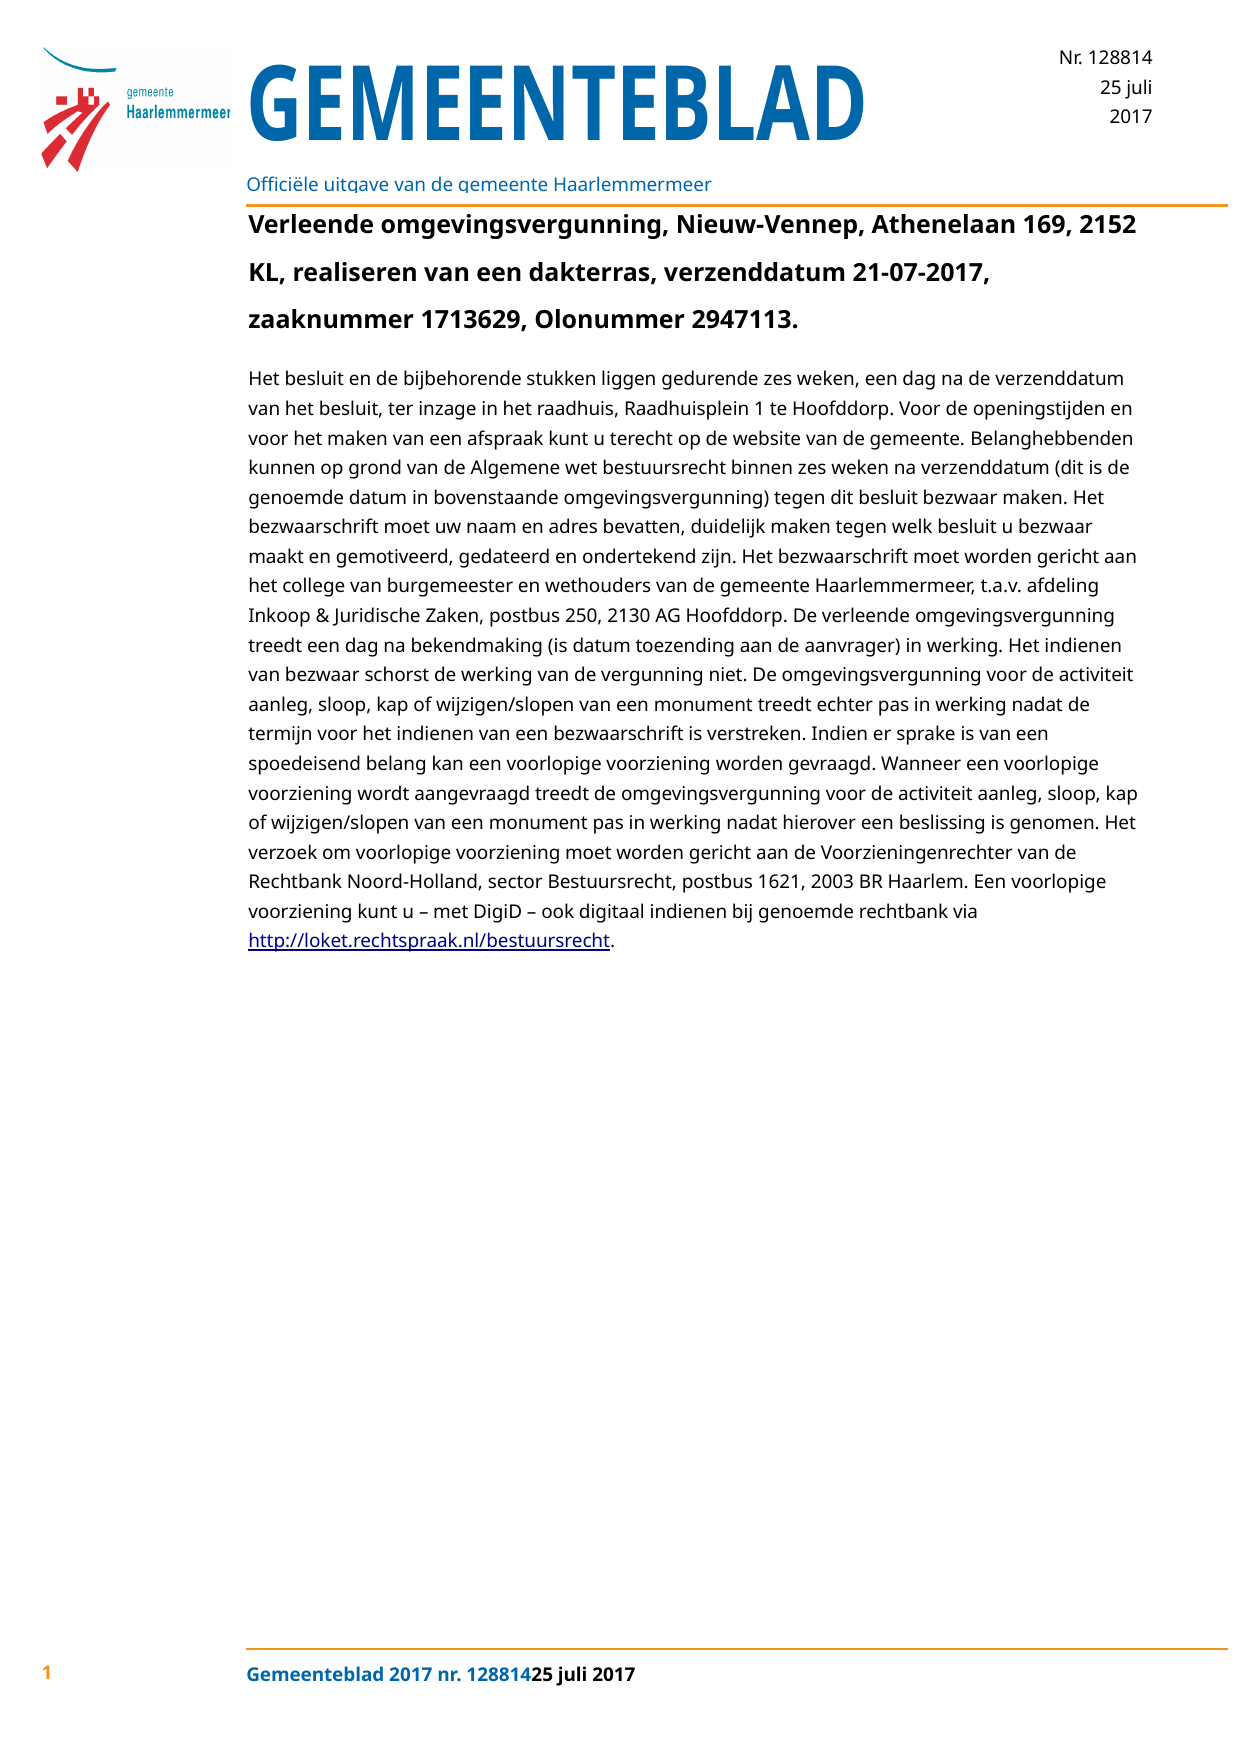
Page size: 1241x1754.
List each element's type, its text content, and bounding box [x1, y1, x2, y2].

picture [41, 47, 231, 172]
text Verleende omgevingsvergunning, Nieuw-Vennep, Athenelaan 169, 2152 KL, realiseren van een dakterras, verzenddatum 21-07-2017, zaaknummer 1713629, Olonummer 2947113. [248, 207, 1152, 336]
text Het besluit en de bijbehorende stukken liggen gedurende zes weken, een dag na de verzenddatum van het besluit, ter inzage in het raadhuis, Raadhuisplein 1 te Hoofddorp. Voor de openingstijden en voor het maken van een afspraak kunt u terecht op de website van de gemeente. Belanghebbenden kunnen op grond van de Algemene wet bestuursrecht binnen zes weken na verzenddatum (dit is de genoemde datum in bovenstaande omgevingsvergunning) tegen dit besluit bezwaar maken. Het bezwaarschrift moet uw naam en adres bevatten, duidelijk maken tegen welk besluit u bezwaar maakt en gemotiveerd, gedateerd en ondertekend zijn. Het bezwaarschrift moet worden gericht aan het college van burgemeester en wethouders van de gemeente Haarlemmermeer, t.a.v. afdeling Inkoop & Juridische Zaken, postbus 250, 2130 AG Hoofddorp. De verleende omgevingsvergunning treedt een dag na bekendmaking (is datum toezending aan de aanvrager) in werking. Het indienen van bezwaar schorst de werking van de vergunning niet. De omgevingsvergunning voor de activiteit aanleg, sloop, kap of wijzigen/slopen van een monument treedt echter pas in werking nadat de termijn voor het indienen van een bezwaarschrift is verstreken. Indien er sprake is van een spoedeisend belang kan een voorlopige voorziening worden gevraagd. Wanneer een voorlopige voorziening wordt aangevraagd treedt de omgevingsvergunning voor de activiteit aanleg, sloop, kap of wijzigen/slopen van een monument pas in werking nadat hierover een beslissing is genomen. Het verzoek om voorlopige voorziening moet worden gericht aan de Voorzieningenrechter van de Rechtbank Noord-Holland, sector Bestuursrecht, postbus 1621, 2003 BR Haarlem. Een voorlopige voorziening kunt u – met DigiD – ook digitaal indienen bij genoemde rechtbank via http://loket.rechtspraak.nl/bestuursrecht. [248, 366, 1152, 953]
